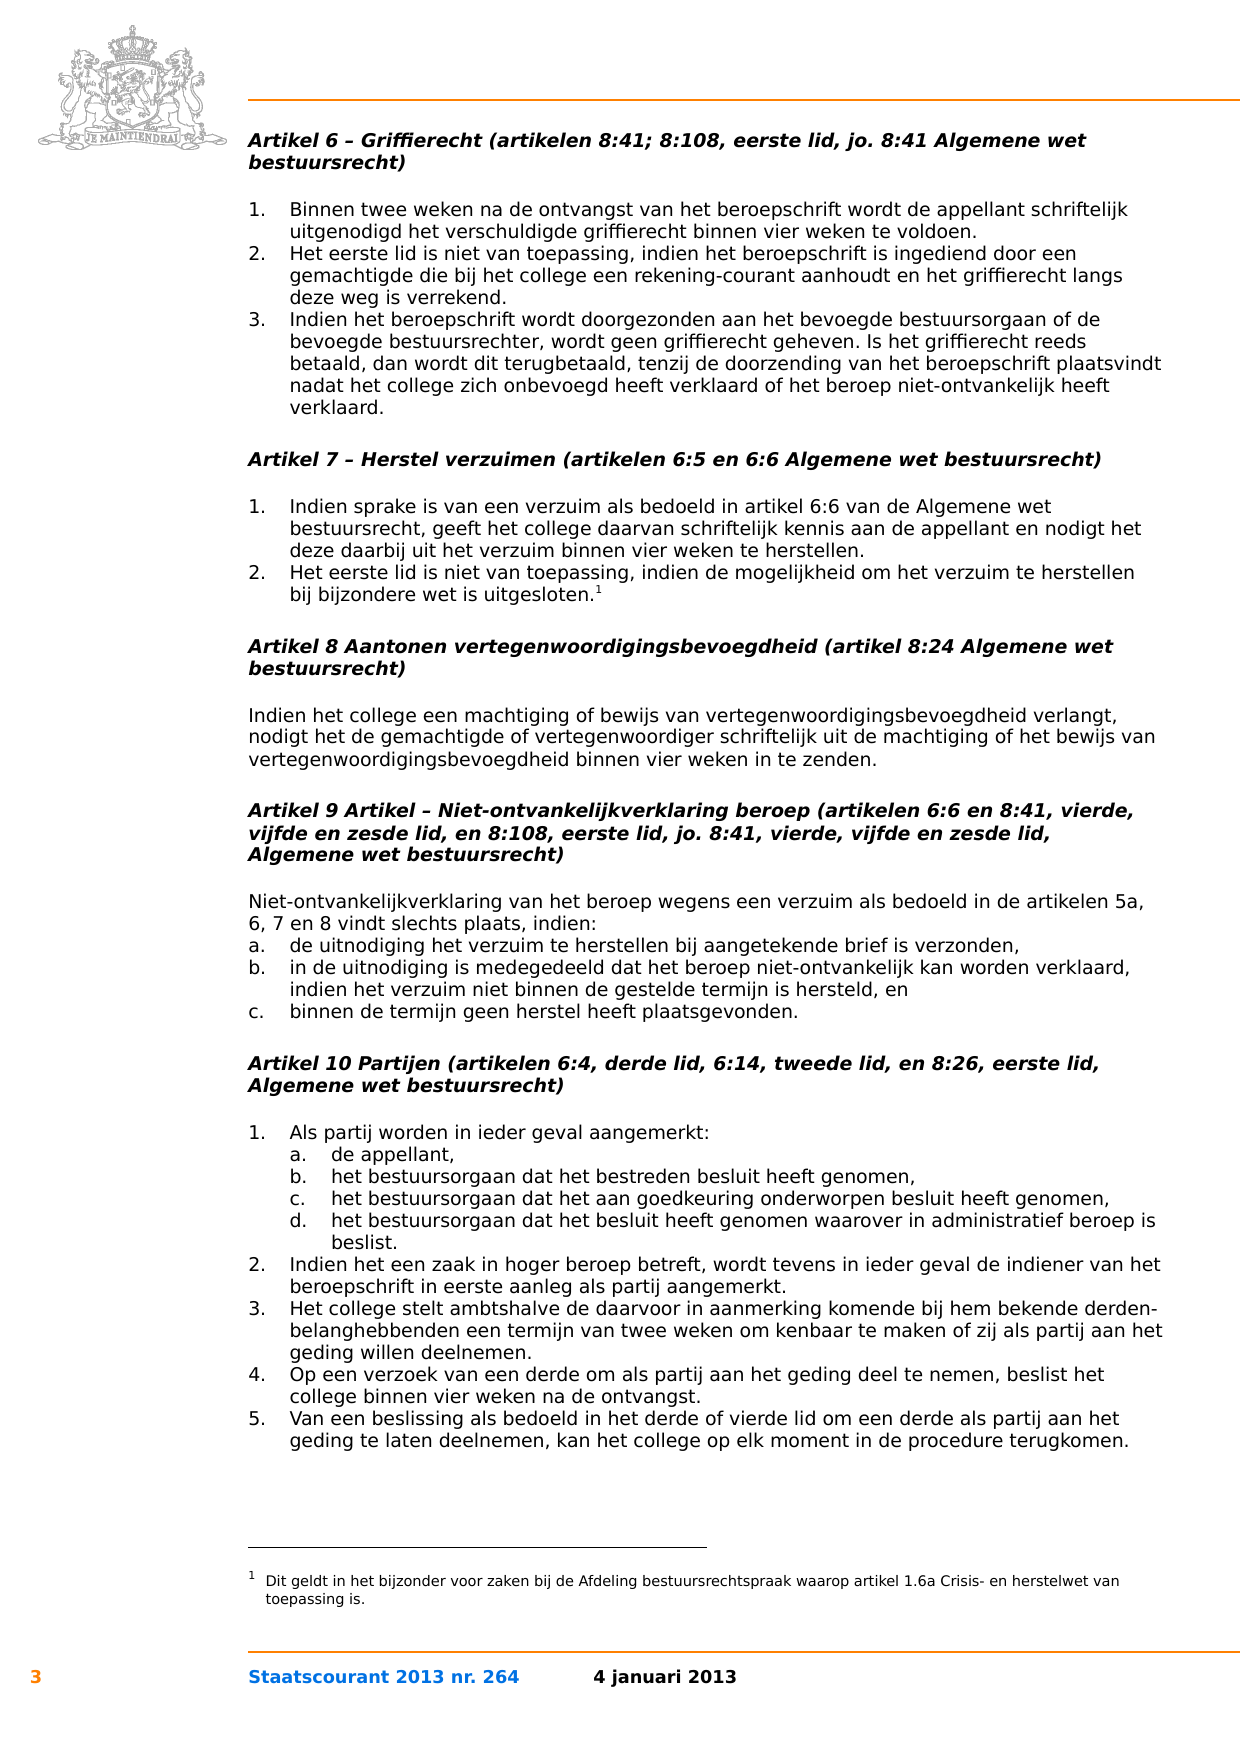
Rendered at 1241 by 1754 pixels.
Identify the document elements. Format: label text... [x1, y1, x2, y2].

text 1. Binnen twee weken na de ontvangst van het beroepschrift wordt de appellant schriftelijk uitgenodigd het verschuldigde griffierecht binnen vier weken te voldoen. [248, 199, 1163, 243]
text 3. Het college stelt ambtshalve de daarvoor in aanmerking komende bij hem bekende derden-belanghebbenden een termijn van twee weken om kenbaar te maken of zij als partij aan het geding willen deelnemen. [248, 1298, 1163, 1364]
subtitle Artikel 8 Aantonen vertegenwoordigingsbevoegdheid (artikel 8:24 Algemene wet bestuursrecht) [248, 636, 1163, 679]
text 4. Op een verzoek van een derde om als partij aan het geding deel te nemen, beslist het college binnen vier weken na de ontvangst. [248, 1364, 1163, 1408]
text 3. Indien het beroepschrift wordt doorgezonden aan het bevoegde bestuursorgaan of de bevoegde bestuursrechter, wordt geen griffierecht geheven. Is het griffierecht reeds betaald, dan wordt dit terugbetaald, tenzij de doorzending van het beroepschrift plaatsvindt nadat het college zich onbevoegd heeft verklaard of het beroep niet-ontvankelijk heeft verklaard. [248, 309, 1163, 419]
text b. het bestuursorgaan dat het bestreden besluit heeft genomen, [289, 1166, 1163, 1188]
text 5. Van een beslissing als bedoeld in het derde of vierde lid om een derde als partij aan het geding te laten deelnemen, kan het college op elk moment in de procedure terugkomen. [248, 1408, 1163, 1452]
text a. de uitnodiging het verzuim te herstellen bij aangetekende brief is verzonden, [248, 935, 1163, 957]
text d. het bestuursorgaan dat het besluit heeft genomen waarover in administratief beroep is beslist. [289, 1210, 1163, 1254]
text c. het bestuursorgaan dat het aan goedkeuring onderworpen besluit heeft genomen, [289, 1188, 1163, 1210]
picture [38, 25, 227, 150]
text c. binnen de termijn geen herstel heeft plaatsgevonden. [248, 1001, 1163, 1023]
subtitle Artikel 10 Partijen (artikelen 6:4, derde lid, 6:14, tweede lid, en 8:26, eerste lid, Algemene wet bestuursrecht) [248, 1053, 1163, 1097]
text 1. Als partij worden in ieder geval aangemerkt: [248, 1122, 1163, 1144]
text Dit geldt in het bijzonder voor zaken bij de Afdeling bestuursrechtspraak waarop artikel 1.6a Crisis- en herstelwet van toepassing is. [248, 1569, 1163, 1608]
subtitle Artikel 7 – Herstel verzuimen (artikelen 6:5 en 6:6 Algemene wet bestuursrecht) [248, 449, 1163, 471]
text Indien het college een machtiging of bewijs van vertegenwoordigingsbevoegdheid verlangt, nodigt het de gemachtigde of vertegenwoordiger schriftelijk uit de machtiging of het bewijs van vertegenwoordigingsbevoegdheid binnen vier weken in te zenden. [248, 704, 1163, 770]
text b. in de uitnodiging is medegedeeld dat het beroep niet-ontvankelijk kan worden verklaard, indien het verzuim niet binnen de gestelde termijn is hersteld, en [248, 957, 1163, 1001]
text 1. Indien sprake is van een verzuim als bedoeld in artikel 6:6 van de Algemene wet bestuursrecht, geeft het college daarvan schriftelijk kennis aan de appellant en nodigt het deze daarbij uit het verzuim binnen vier weken te herstellen. [248, 496, 1163, 562]
text 2. Indien het een zaak in hoger beroep betreft, wordt tevens in ieder geval de indiener van het beroepschrift in eerste aanleg als partij aangemerkt. [248, 1254, 1163, 1298]
subtitle Artikel 6 – Griffierecht (artikelen 8:41; 8:108, eerste lid, jo. 8:41 Algemene wet bestuursrecht) [248, 130, 1163, 174]
subtitle Artikel 9 Artikel – Niet-ontvankelijkverklaring beroep (artikelen 6:6 en 8:41, vierde, vijfde en zesde lid, en 8:108, eerste lid, jo. 8:41, vierde, vijfde en zesde lid, Algemene wet bestuursrecht) [248, 800, 1163, 866]
text 2. Het eerste lid is niet van toepassing, indien de mogelijkheid om het verzuim te herstellen bij bijzondere wet is uitgesloten. [248, 562, 1163, 606]
text a. de appellant, [289, 1144, 1163, 1166]
text Niet-ontvankelijkverklaring van het beroep wegens een verzuim als bedoeld in de artikelen 5a, 6, 7 en 8 vindt slechts plaats, indien: [248, 891, 1163, 935]
text 2. Het eerste lid is niet van toepassing, indien het beroepschrift is ingediend door een gemachtigde die bij het college een rekening-courant aanhoudt en het griffierecht langs deze weg is verrekend. [248, 243, 1163, 309]
